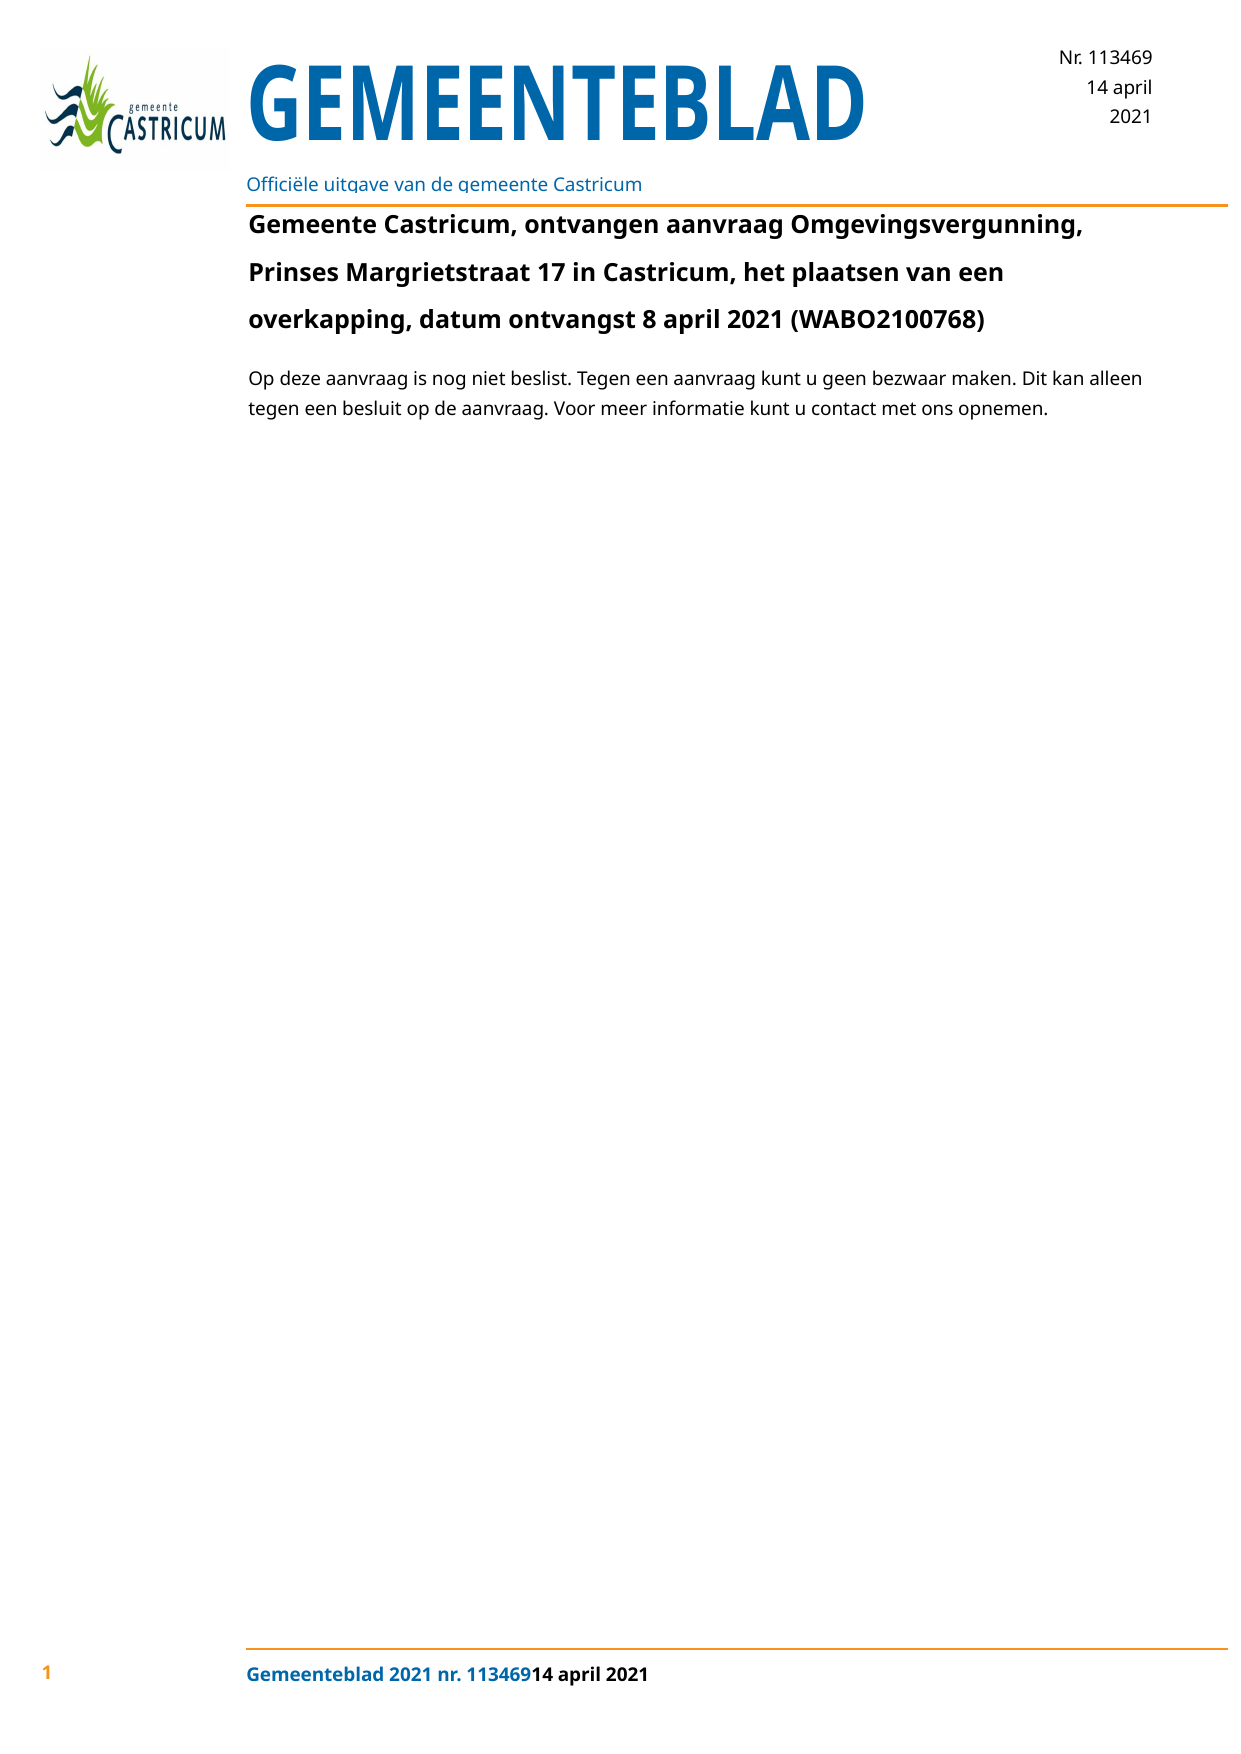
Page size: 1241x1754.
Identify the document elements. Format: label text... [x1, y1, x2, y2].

text Op deze aanvraag is nog niet beslist. Tegen een aanvraag kunt u geen bezwaar maken. Dit kan alleen tegen een besluit op de aanvraag. Voor meer informatie kunt u contact met ons opnemen. [248, 366, 1152, 421]
picture [41, 47, 231, 172]
text Gemeente Castricum, ontvangen aanvraag Omgevingsvergunning, Prinses Margrietstraat 17 in Castricum, het plaatsen van een overkapping, datum ontvangst 8 april 2021 (WABO2100768) [248, 207, 1152, 336]
